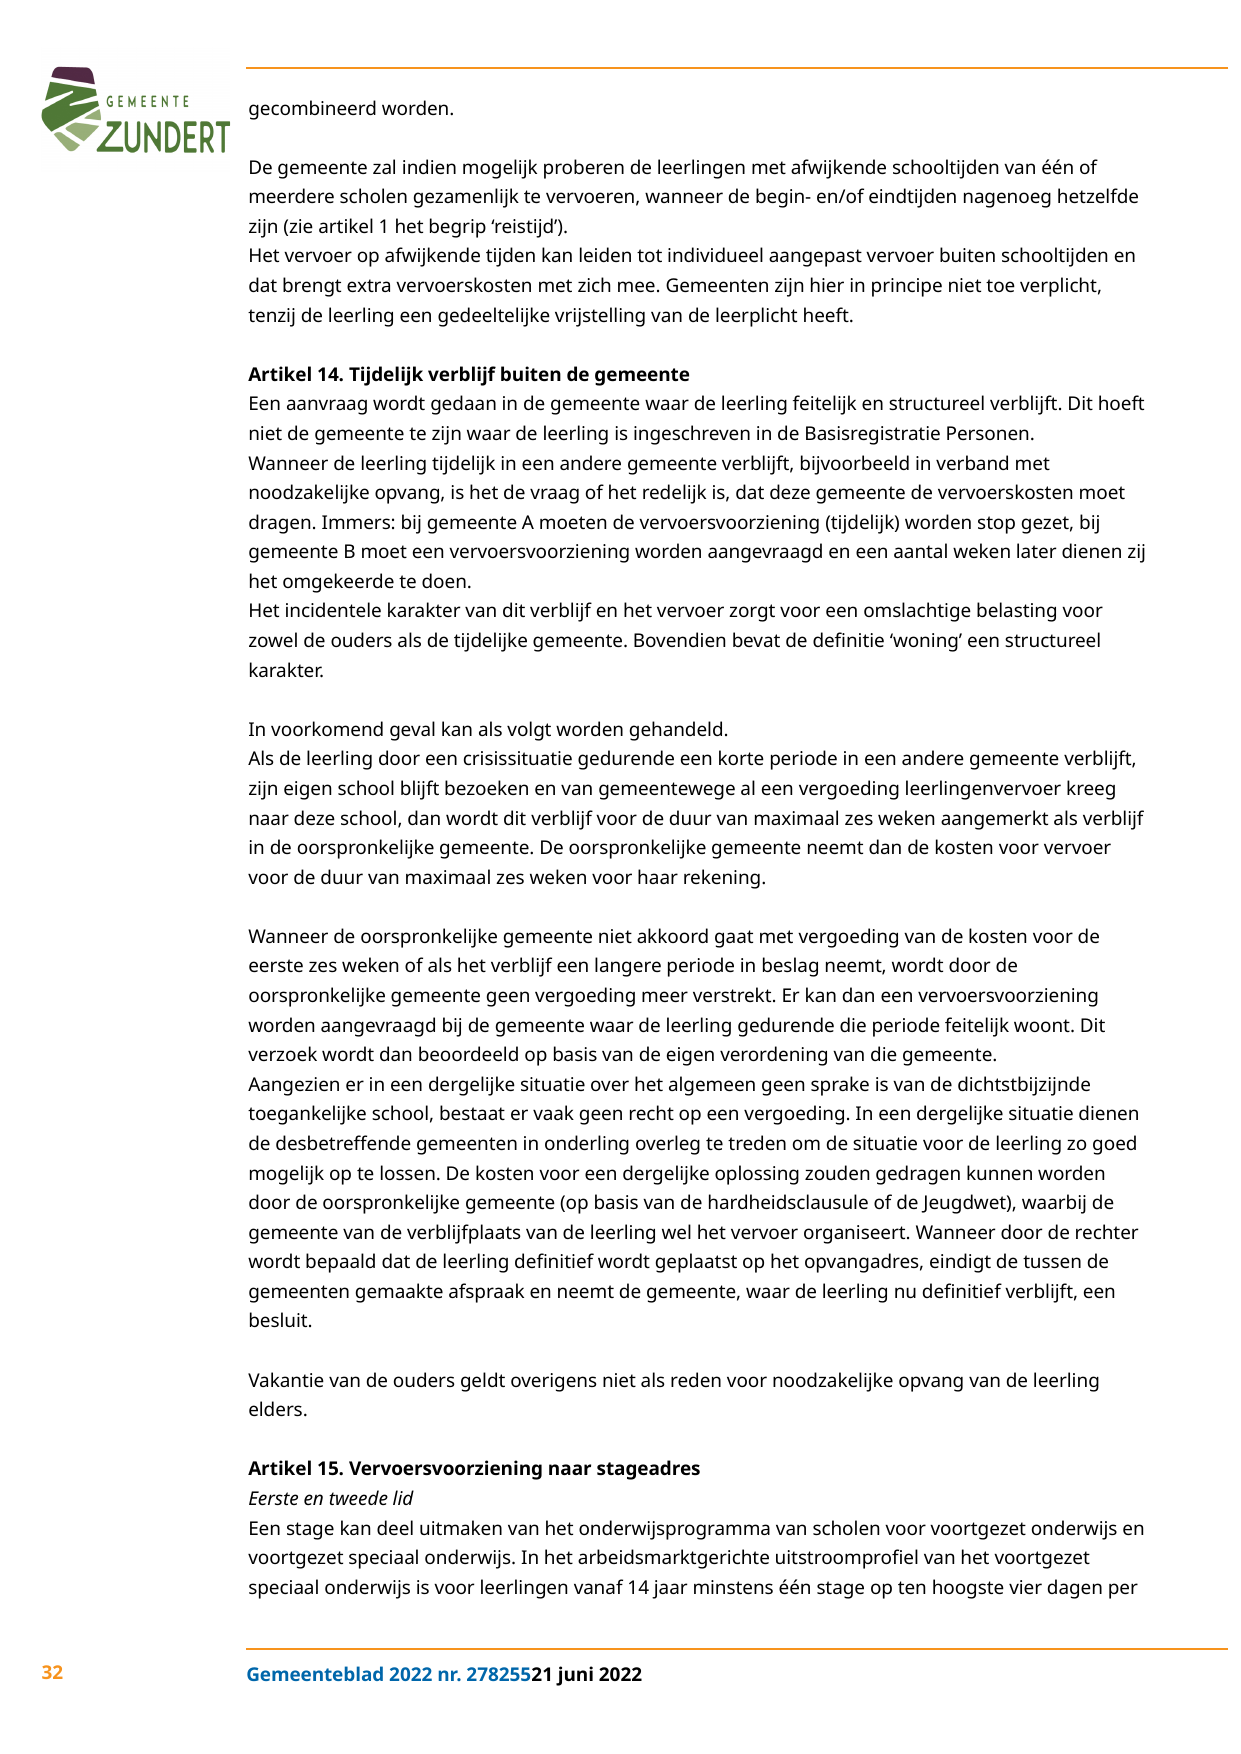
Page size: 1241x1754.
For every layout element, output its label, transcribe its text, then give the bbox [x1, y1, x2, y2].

text In voorkomend geval kan als volgt worden gehandeld. [248, 716, 1152, 742]
text Het incidentele karakter van dit verblijf en het vervoer zorgt voor een omslachtige belasting voor zowel de ouders als de tijdelijke gemeente. Bovendien bevat de definitie ‘woning’ een structureel karakter. [248, 598, 1152, 683]
text Wanneer de oorspronkelijke gemeente niet akkoord gaat met vergoeding van de kosten voor de eerste zes weken of als het verblijf een langere periode in beslag neemt, wordt door de oorspronkelijke gemeente geen vergoeding meer verstrekt. Er kan dan een vervoersvoorziening worden aangevraagd bij de gemeente waar de leerling gedurende die periode feitelijk woont. Dit verzoek wordt dan beoordeeld op basis van de eigen verordening van die gemeente. [248, 923, 1152, 1067]
text Artikel 15. Vervoersvoorziening naar stageadres [248, 1456, 1152, 1481]
picture [41, 47, 231, 172]
text De gemeente zal indien mogelijk proberen de leerlingen met afwijkende schooltijden van één of meerdere scholen gezamenlijk te vervoeren, wanneer de begin- en/of eindtijden nagenoeg hetzelfde zijn (zie artikel 1 het begrip ‘reistijd’). [248, 154, 1152, 239]
text Een aanvraag wordt gedaan in de gemeente waar de leerling feitelijk en structureel verblijft. Dit hoeft niet de gemeente te zijn waar de leerling is ingeschreven in de Basisregistratie Personen. [248, 391, 1152, 446]
text Als de leerling door een crisissituatie gedurende een korte periode in een andere gemeente verblijft, zijn eigen school blijft bezoeken en van gemeentewege al een vergoeding leerlingenvervoer kreeg naar deze school, dan wordt dit verblijf voor de duur van maximaal zes weken aangemerkt als verblijf in de oorspronkelijke gemeente. De oorspronkelijke gemeente neemt dan de kosten voor vervoer voor de duur van maximaal zes weken voor haar rekening. [248, 746, 1152, 890]
text Een stage kan deel uitmaken van het onderwijsprogramma van scholen voor voortgezet onderwijs en voortgezet speciaal onderwijs. In het arbeidsmarktgerichte uitstroomprofiel van het voortgezet speciaal onderwijs is voor leerlingen vanaf 14 jaar minstens één stage op ten hoogste vier dagen per [248, 1515, 1152, 1600]
text Eerste en tweede lid [248, 1485, 1152, 1511]
text Wanneer de leerling tijdelijk in een andere gemeente verblijft, bijvoorbeeld in verband met noodzakelijke opvang, is het de vraag of het redelijk is, dat deze gemeente de vervoerskosten moet dragen. Immers: bij gemeente A moeten de vervoersvoorziening (tijdelijk) worden stop gezet, bij gemeente B moet een vervoersvoorziening worden aangevraagd en een aantal weken later dienen zij het omgekeerde te doen. [248, 450, 1152, 594]
text Vakantie van de ouders geldt overigens niet als reden voor noodzakelijke opvang van de leerling elders. [248, 1367, 1152, 1422]
text gecombineerd worden. [248, 95, 1152, 121]
text Het vervoer op afwijkende tijden kan leiden tot individueel aangepast vervoer buiten schooltijden en dat brengt extra vervoerskosten met zich mee. Gemeenten zijn hier in principe niet toe verplicht, tenzij de leerling een gedeeltelijke vrijstelling van de leerplicht heeft. [248, 243, 1152, 328]
text Aangezien er in een dergelijke situatie over het algemeen geen sprake is van de dichtstbijzijnde toegankelijke school, bestaat er vaak geen recht op een vergoeding. In een dergelijke situatie dienen de desbetreffende gemeenten in onderling overleg te treden om de situatie voor de leerling zo goed mogelijk op te lossen. De kosten voor een dergelijke oplossing zouden gedragen kunnen worden door de oorspronkelijke gemeente (op basis van de hardheidsclausule of de Jeugdwet), waarbij de gemeente van de verblijfplaats van de leerling wel het vervoer organiseert. Wanneer door de rechter wordt bepaald dat de leerling definitief wordt geplaatst op het opvangadres, eindigt de tussen de gemeenten gemaakte afspraak en neemt de gemeente, waar de leerling nu definitief verblijft, een besluit. [248, 1071, 1152, 1333]
text Artikel 14. Tijdelijk verblijf buiten de gemeente [248, 361, 1152, 387]
